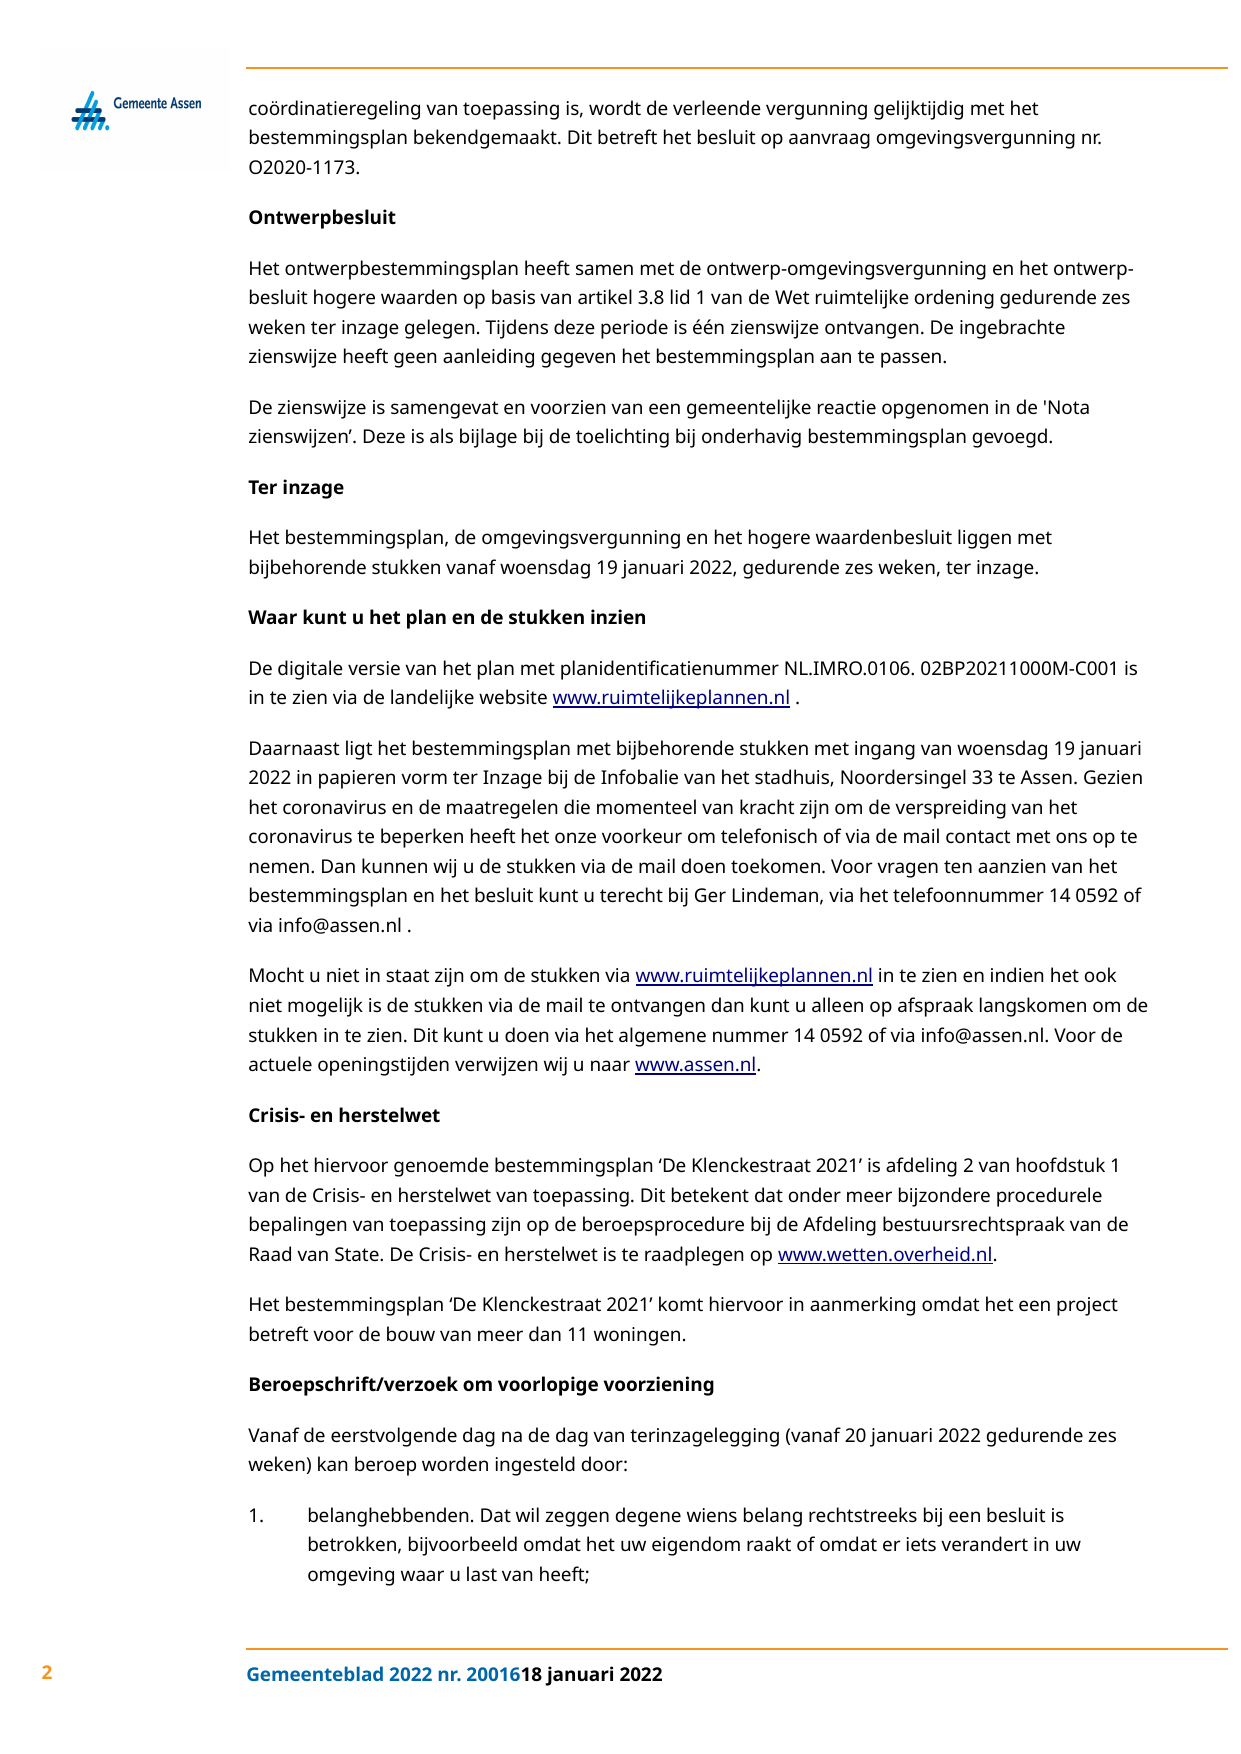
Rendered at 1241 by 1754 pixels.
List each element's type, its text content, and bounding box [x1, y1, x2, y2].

picture [41, 47, 231, 172]
text De zienswijze is samengevat en voorzien van een gemeentelijke reactie opgenomen in de 'Nota zienswijzen’. Deze is als bijlage bij de toelichting bij onderhavig bestemmingsplan gevoegd. [248, 394, 1152, 449]
text Crisis- en herstelwet [248, 1102, 1152, 1128]
text Daarnaast ligt het bestemmingsplan met bijbehorende stukken met ingang van woensdag 19 januari 2022 in papieren vorm ter Inzage bij de Infobalie van het stadhuis, Noordersingel 33 te Assen. Gezien het coronavirus en de maatregelen die momenteel van kracht zijn om de verspreiding van het coronavirus te beperken heeft het onze voorkeur om telefonisch of via de mail contact met ons op te nemen. Dan kunnen wij u de stukken via de mail doen toekomen. Voor vragen ten aanzien van het bestemmingsplan en het besluit kunt u terecht bij Ger Lindeman, via het telefoonnummer 14 0592 of via info@assen.nl . [248, 735, 1152, 938]
text Op het hiervoor genoemde bestemmingsplan ‘De Klenckestraat 2021’ is afdeling 2 van hoofdstuk 1 van de Crisis- en herstelwet van toepassing. Dit betekent dat onder meer bijzondere procedurele bepalingen van toepassing zijn op de beroepsprocedure bij de Afdeling bestuursrechtspraak van de Raad van State. De Crisis- en herstelwet is te raadplegen op www.wetten.overheid.nl. [248, 1152, 1152, 1267]
text Beroepschrift/verzoek om voorlopige voorziening [248, 1371, 1152, 1397]
text Het bestemmingsplan, de omgevingsvergunning en het hogere waardenbesluit liggen met bijbehorende stukken vanaf woensdag 19 januari 2022, gedurende zes weken, ter inzage. [248, 524, 1152, 580]
text Ontwerpbesluit [248, 204, 1152, 230]
text coördinatieregeling van toepassing is, wordt de verleende vergunning gelijktijdig met het bestemmingsplan bekendgemaakt. Dit betreft het besluit op aanvraag omgevingsvergunning nr. O2020-1173. [248, 95, 1152, 180]
text Vanaf de eerstvolgende dag na de dag van terinzagelegging (vanaf 20 januari 2022 gedurende zes weken) kan beroep worden ingesteld door: [248, 1422, 1152, 1477]
list belanghebbenden. Dat wil zeggen degene wiens belang rechtstreeks bij een besluit is betrokken, bijvoorbeeld omdat het uw eigendom raakt of omdat er iets verandert in uw omgeving waar u last van heeft; [248, 1502, 1152, 1587]
text Mocht u niet in staat zijn om de stukken via www.ruimtelijkeplannen.nl in te zien en indien het ook niet mogelijk is de stukken via de mail te ontvangen dan kunt u alleen op afspraak langskomen om de stukken in te zien. Dit kunt u doen via het algemene nummer 14 0592 of via info@assen.nl. Voor de actuele openingstijden verwijzen wij u naar www.assen.nl. [248, 963, 1152, 1077]
text De digitale versie van het plan met planidentificatienummer NL.IMRO.0106. 02BP20211000M-C001 is in te zien via de landelijke website www.ruimtelijkeplannen.nl . [248, 655, 1152, 710]
text Het bestemmingsplan ‘De Klenckestraat 2021’ komt hiervoor in aanmerking omdat het een project betreft voor de bouw van meer dan 11 woningen. [248, 1291, 1152, 1347]
text Het ontwerpbestemmingsplan heeft samen met de ontwerp-omgevingsvergunning en het ontwerp-besluit hogere waarden op basis van artikel 3.8 lid 1 van de Wet ruimtelijke ordening gedurende zes weken ter inzage gelegen. Tijdens deze periode is één zienswijze ontvangen. De ingebrachte zienswijze heeft geen aanleiding gegeven het bestemmingsplan aan te passen. [248, 255, 1152, 369]
text Ter inzage [248, 474, 1152, 500]
text Waar kunt u het plan en de stukken inzien [248, 604, 1152, 630]
